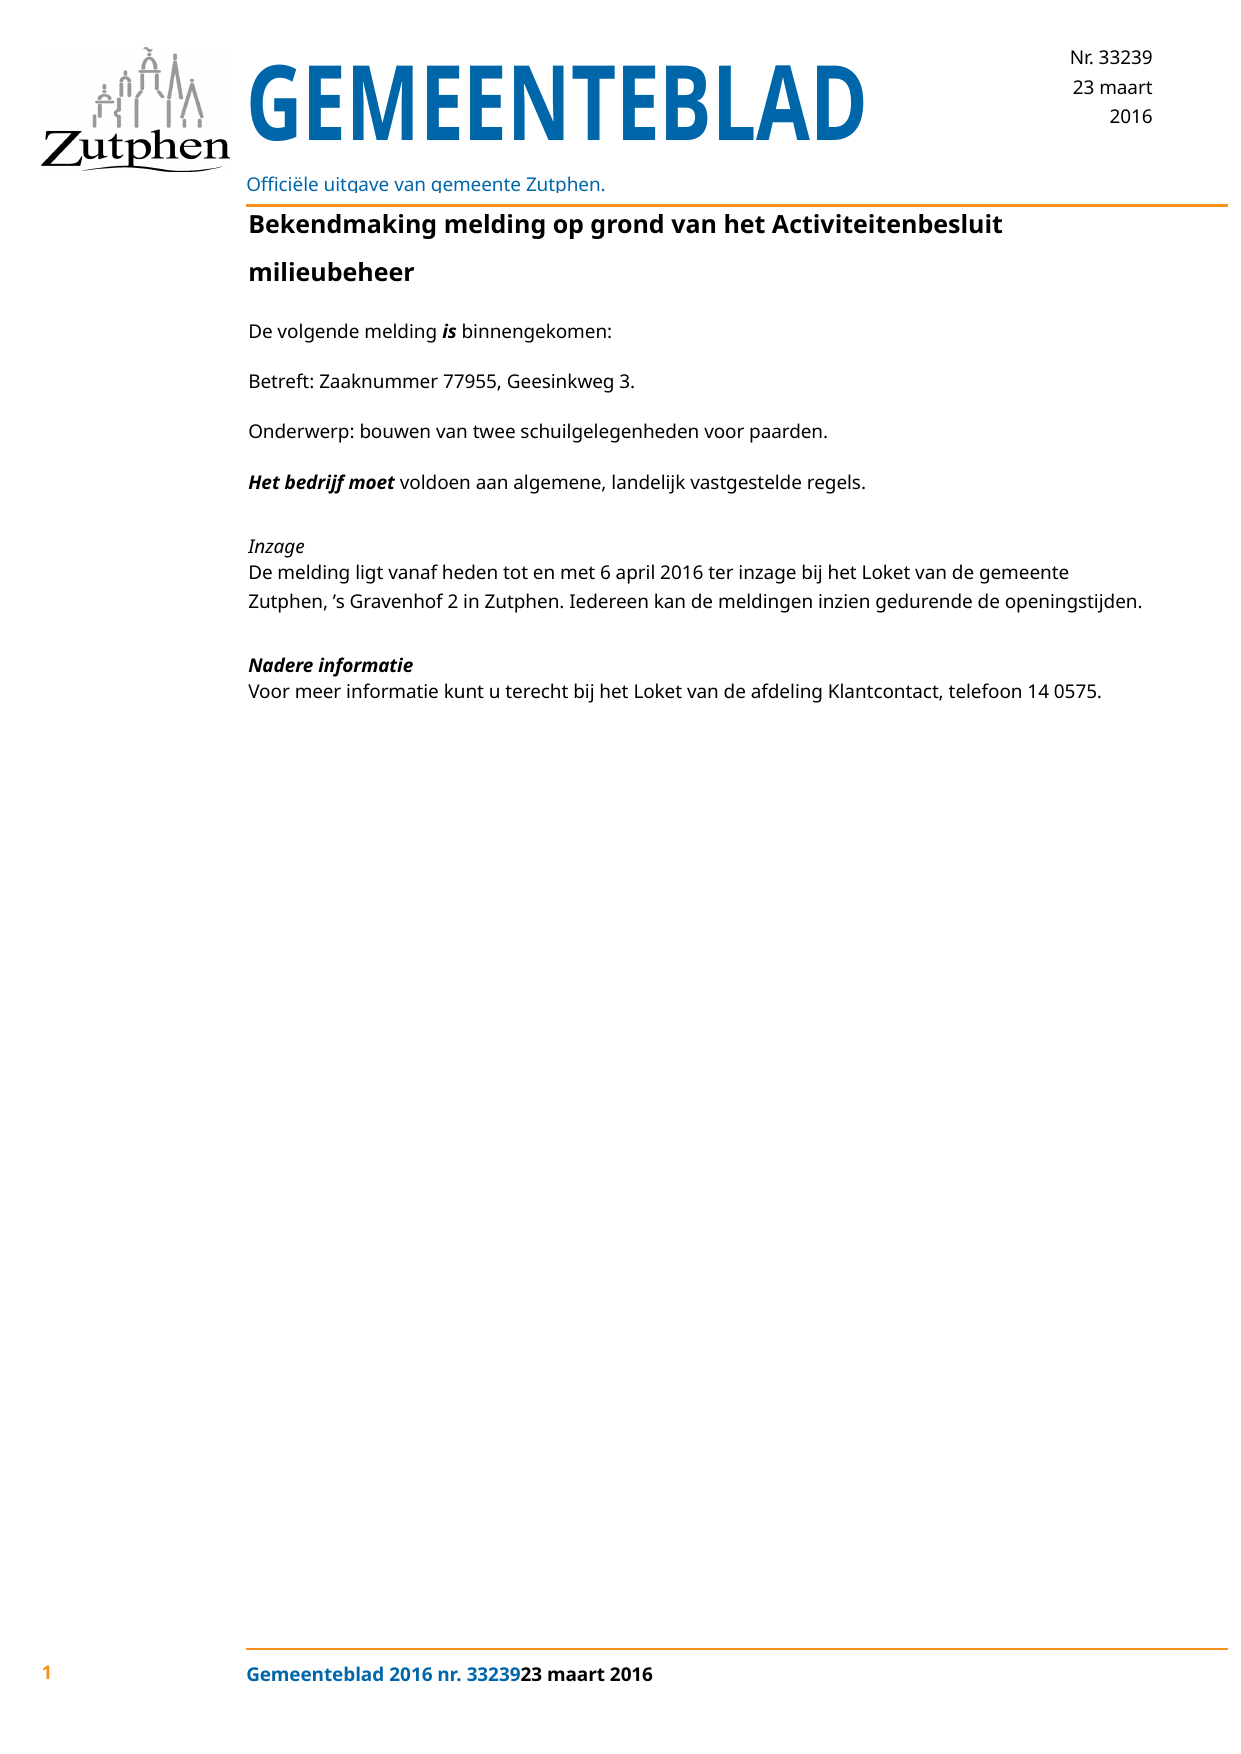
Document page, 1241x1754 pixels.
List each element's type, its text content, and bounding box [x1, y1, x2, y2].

text De volgende melding is binnengekomen: [248, 318, 1152, 344]
picture [41, 47, 231, 172]
text De melding ligt vanaf heden tot en met 6 april 2016 ter inzage bij het Loket van de gemeente Zutphen, ’s Gravenhof 2 in Zutphen. Iedereen kan de meldingen inzien gedurende de openingstijden. [248, 559, 1152, 614]
text Inzage [248, 533, 1152, 559]
text Onderwerp: bouwen van twee schuilgelegenheden voor paarden. [248, 419, 1152, 444]
text Voor meer informatie kunt u terecht bij het Loket van de afdeling Klantcontact, telefoon 14 0575. [248, 678, 1152, 704]
text Bekendmaking melding op grond van het Activiteitenbesluit milieubeheer [248, 207, 1152, 288]
text Het bedrijf moet voldoen aan algemene, landelijk vastgestelde regels. [248, 469, 1152, 495]
text Betreft: Zaaknummer 77955, Geesinkweg 3. [248, 368, 1152, 394]
text Nadere informatie [248, 652, 1152, 678]
